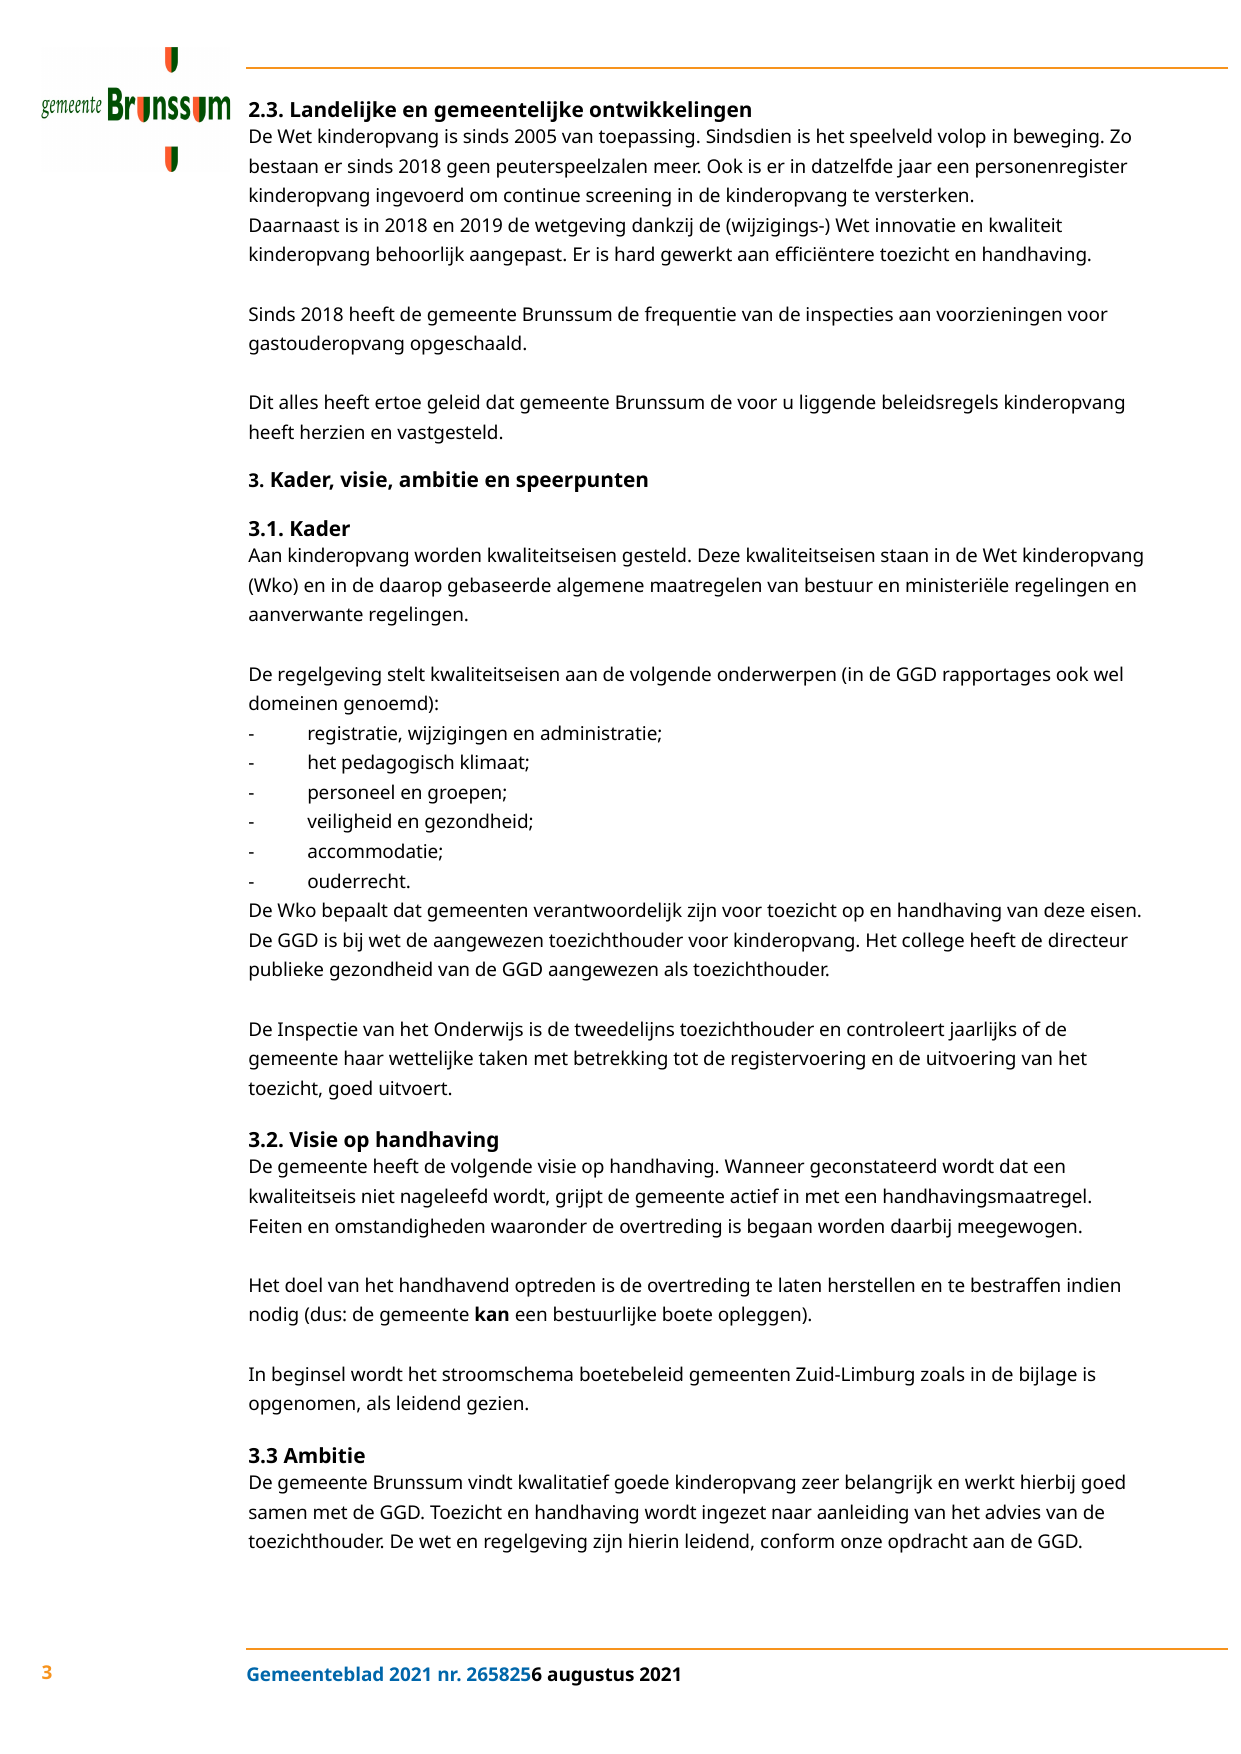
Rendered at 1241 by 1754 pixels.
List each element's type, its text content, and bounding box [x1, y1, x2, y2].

text De Inspectie van het Onderwijs is de tweedelijns toezichthouder en controleert jaarlijks of de gemeente haar wettelijke taken met betrekking tot de registervoering en de uitvoering van het toezicht, goed uitvoert. [248, 1016, 1152, 1101]
list ouderrecht. [248, 868, 1152, 893]
text 3.2. Visie op handhaving [248, 1125, 1152, 1154]
text De gemeente Brunssum vindt kwalitatief goede kinderopvang zeer belangrijk en werkt hierbij goed samen met de GGD. Toezicht en handhaving wordt ingezet naar aanleiding van het advies van de toezichthouder. De wet en regelgeving zijn hierin leidend, conform onze opdracht aan de GGD. [248, 1469, 1152, 1554]
text De Wko bepaalt dat gemeenten verantwoordelijk zijn voor toezicht op en handhaving van deze eisen. De GGD is bij wet de aangewezen toezichthouder voor kinderopvang. Het college heeft de directeur publieke gezondheid van de GGD aangewezen als toezichthouder. [248, 897, 1152, 982]
text Dit alles heeft ertoe geleid dat gemeente Brunssum de voor u liggende beleidsregels kinderopvang heeft herzien en vastgesteld. [248, 389, 1152, 445]
list registratie, wijzigingen en administratie; [248, 720, 1152, 746]
text Aan kinderopvang worden kwaliteitseisen gesteld. Deze kwaliteitseisen staan in de Wet kinderopvang (Wko) en in de daarop gebaseerde algemene maatregelen van bestuur en ministeriële regelingen en aanverwante regelingen. [248, 542, 1152, 627]
list accommodatie; [248, 838, 1152, 864]
list veiligheid en gezondheid; [248, 809, 1152, 834]
list personeel en groepen; [248, 779, 1152, 805]
text Het doel van het handhavend optreden is de overtreding te laten herstellen en te bestraffen indien nodig (dus: de gemeente kan een bestuurlijke boete opleggen). [248, 1272, 1152, 1327]
list het pedagogisch klimaat; [248, 749, 1152, 775]
text 2.3. Landelijke en gemeentelijke ontwikkelingen [248, 95, 1152, 123]
text De gemeente heeft de volgende visie op handhaving. Wanneer geconstateerd wordt dat een kwaliteitseis niet nageleefd wordt, grijpt de gemeente actief in met een handhavingsmaatregel. Feiten en omstandigheden waaronder de overtreding is begaan worden daarbij meegewogen. [248, 1154, 1152, 1239]
text In beginsel wordt het stroomschema boetebeleid gemeenten Zuid-Limburg zoals in de bijlage is opgenomen, als leidend gezien. [248, 1361, 1152, 1416]
text 3. Kader, visie, ambitie en speerpunten [248, 465, 1152, 493]
text Sinds 2018 heeft de gemeente Brunssum de frequentie van de inspecties aan voorzieningen voor gastouderopvang opgeschaald. [248, 301, 1152, 356]
text 3.3 Ambitie [248, 1441, 1152, 1469]
picture [41, 47, 231, 172]
text De Wet kinderopvang is sinds 2005 van toepassing. Sindsdien is het speelveld volop in beweging. Zo bestaan er sinds 2018 geen peuterspeelzalen meer. Ook is er in datzelfde jaar een personenregister kinderopvang ingevoerd om continue screening in de kinderopvang te versterken. [248, 123, 1152, 208]
text Daarnaast is in 2018 en 2019 de wetgeving dankzij de (wijzigings-) Wet innovatie en kwaliteit kinderopvang behoorlijk aangepast. Er is hard gewerkt aan efficiëntere toezicht en handhaving. [248, 212, 1152, 267]
text 3.1. Kader [248, 514, 1152, 542]
text De regelgeving stelt kwaliteitseisen aan de volgende onderwerpen (in de GGD rapportages ook wel domeinen genoemd): [248, 661, 1152, 716]
